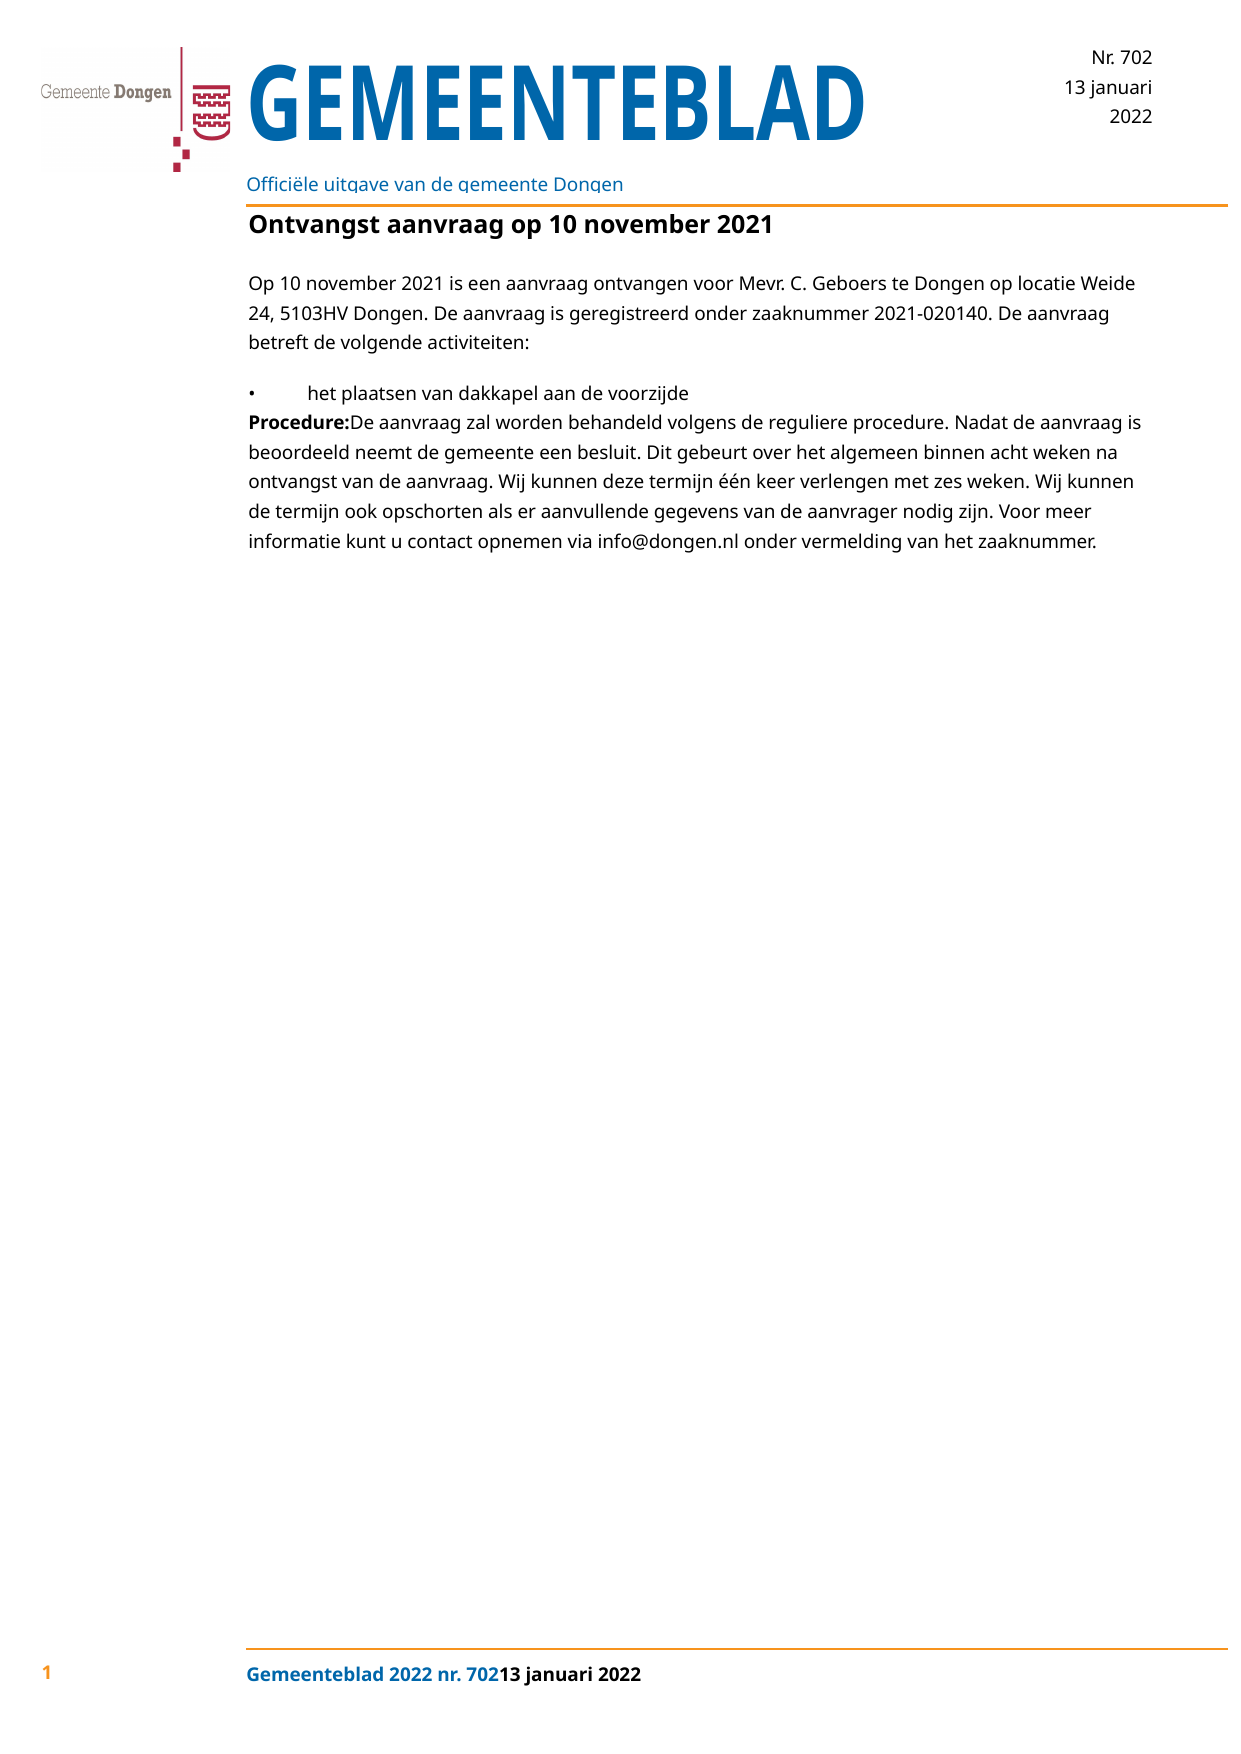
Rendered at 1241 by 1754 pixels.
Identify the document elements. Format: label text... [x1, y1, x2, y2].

text Procedure:De aanvraag zal worden behandeld volgens de reguliere procedure. Nadat de aanvraag is beoordeeld neemt de gemeente een besluit. Dit gebeurt over het algemeen binnen acht weken na ontvangst van de aanvraag. Wij kunnen deze termijn één keer verlengen met zes weken. Wij kunnen de termijn ook opschorten als er aanvullende gegevens van de aanvrager nodig zijn. Voor meer informatie kunt u contact opnemen via info@dongen.nl onder vermelding van het zaaknummer. [248, 409, 1152, 553]
picture [41, 47, 231, 172]
text Op 10 november 2021 is een aanvraag ontvangen voor Mevr. C. Geboers te Dongen op locatie Weide 24, 5103HV Dongen. De aanvraag is geregistreerd onder zaaknummer 2021-020140. De aanvraag betreft de volgende activiteiten: [248, 270, 1152, 355]
list het plaatsen van dakkapel aan de voorzijde [248, 380, 1152, 406]
text Ontvangst aanvraag op 10 november 2021 [248, 207, 1152, 241]
